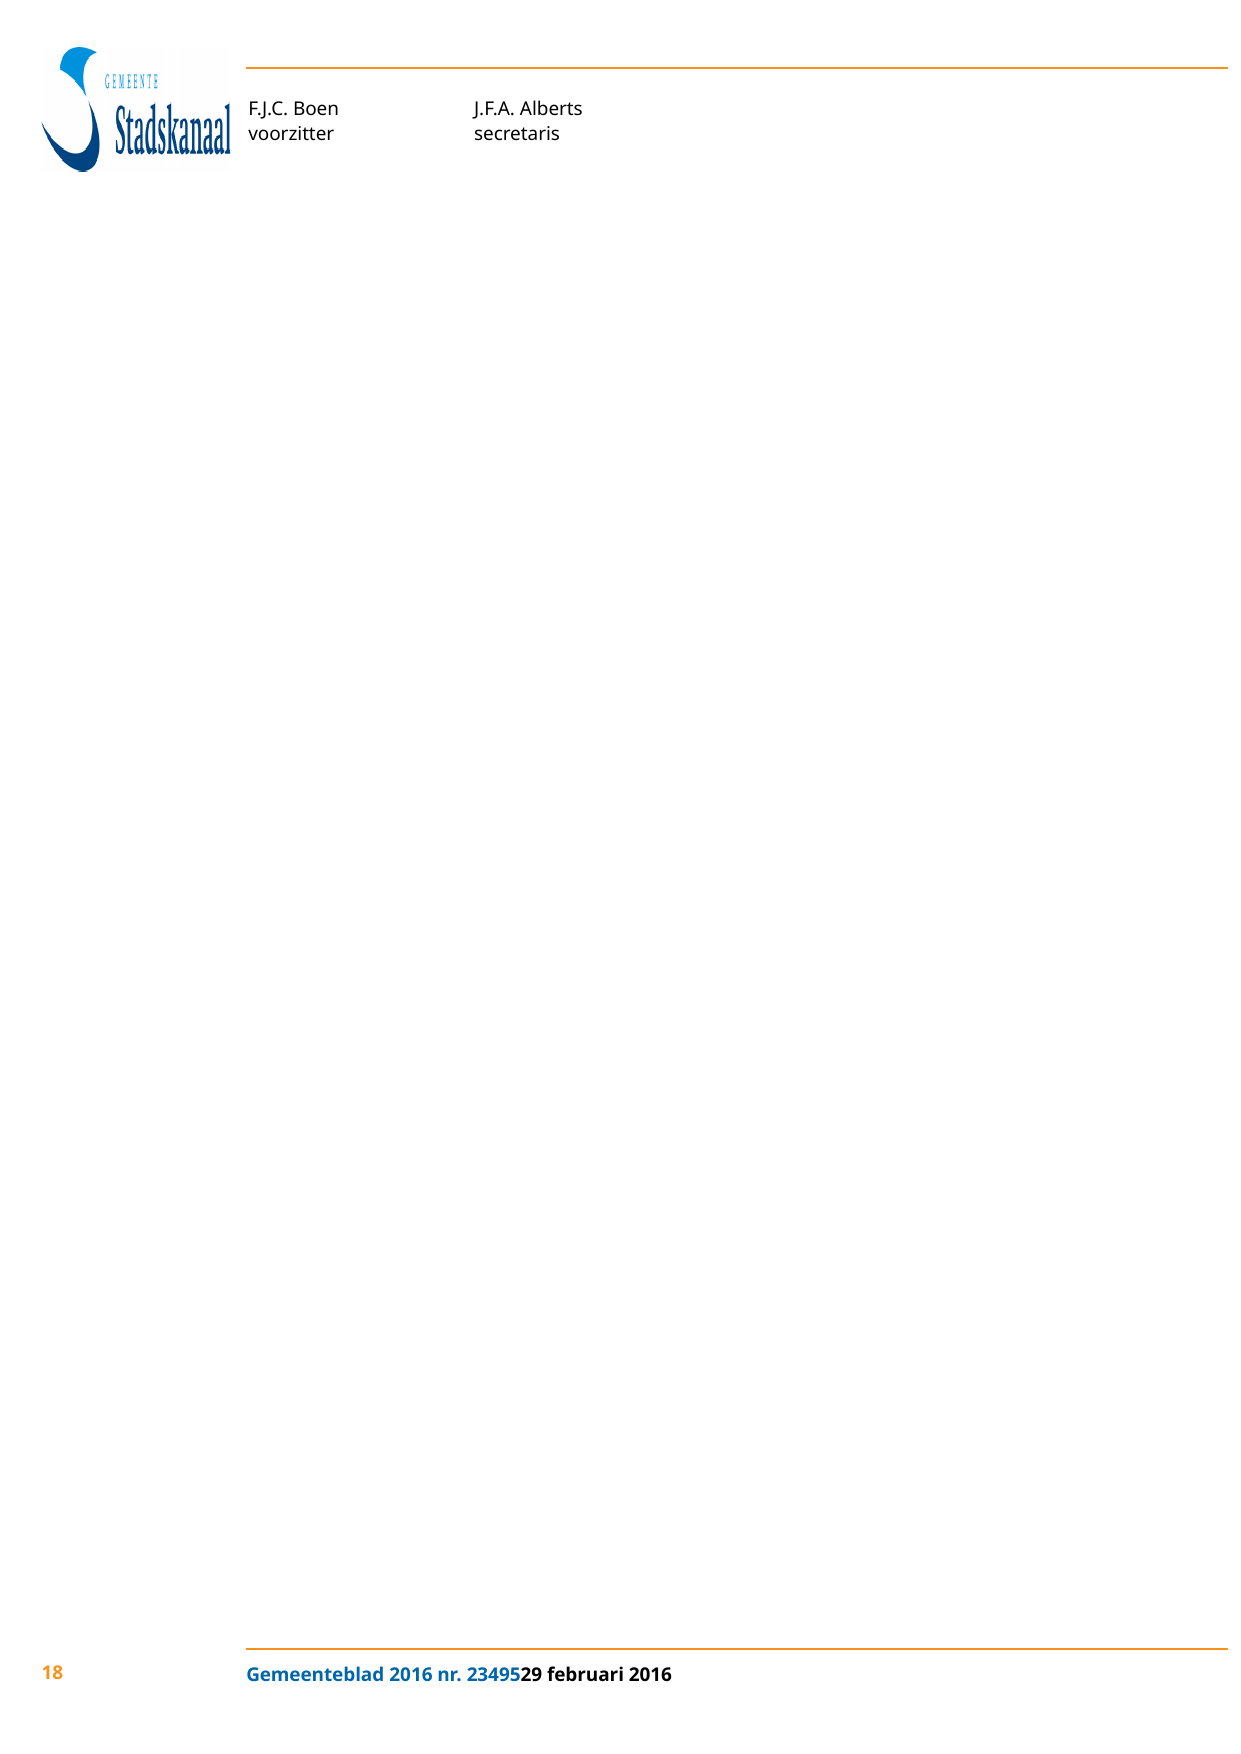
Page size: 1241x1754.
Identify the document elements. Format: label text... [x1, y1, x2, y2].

table_header J.F.A. Alberts [474, 95, 700, 121]
table_cell secretaris [474, 121, 700, 146]
picture [41, 47, 231, 172]
table_header F.J.C. Boen [248, 95, 474, 121]
table_cell voorzitter [248, 121, 474, 146]
